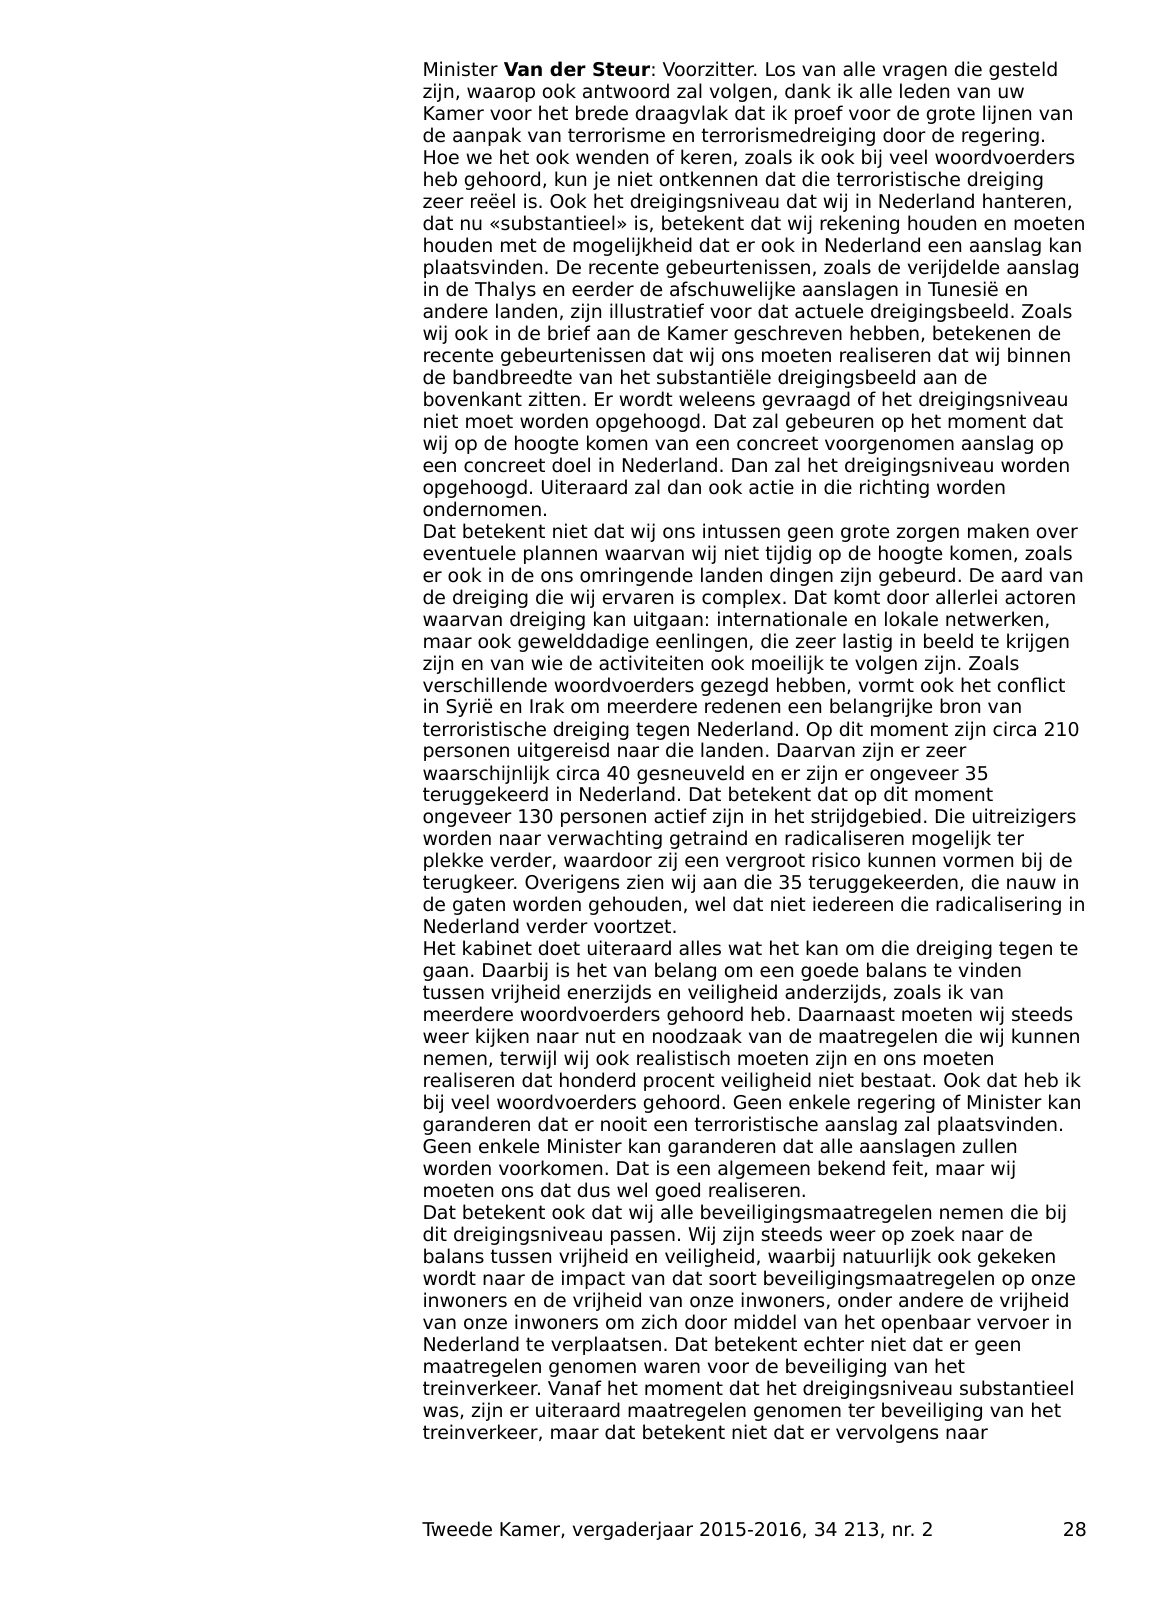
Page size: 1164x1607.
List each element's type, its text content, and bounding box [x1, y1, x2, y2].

text Minister Van der Steur: Voorzitter. Los van alle vragen die gesteld zijn, waarop ook antwoord zal volgen, dank ik alle leden van uw Kamer voor het brede draagvlak dat ik proef voor de grote lijnen van de aanpak van terrorisme en terrorismedreiging door de regering. Hoe we het ook wenden of keren, zoals ik ook bij veel woordvoerders heb gehoord, kun je niet ontkennen dat die terroristische dreiging zeer reëel is. Ook het dreigingsniveau dat wij in Nederland hanteren, dat nu «substantieel» is, betekent dat wij rekening houden en moeten houden met de mogelijkheid dat er ook in Nederland een aanslag kan plaatsvinden. De recente gebeurtenissen, zoals de verijdelde aanslag in de Thalys en eerder de afschuwelijke aanslagen in Tunesië en andere landen, zijn illustratief voor dat actuele dreigingsbeeld. Zoals wij ook in de brief aan de Kamer geschreven hebben, betekenen de recente gebeurtenissen dat wij ons moeten realiseren dat wij binnen de bandbreedte van het substantiële dreigingsbeeld aan de bovenkant zitten. Er wordt weleens gevraagd of het dreigingsniveau niet moet worden opgehoogd. Dat zal gebeuren op het moment dat wij op de hoogte komen van een concreet voorgenomen aanslag op een concreet doel in Nederland. Dan zal het dreigingsniveau worden opgehoogd. Uiteraard zal dan ook actie in die richting worden ondernomen. [422, 59, 1087, 521]
text Dat betekent niet dat wij ons intussen geen grote zorgen maken over eventuele plannen waarvan wij niet tijdig op de hoogte komen, zoals er ook in de ons omringende landen dingen zijn gebeurd. De aard van de dreiging die wij ervaren is complex. Dat komt door allerlei actoren waarvan dreiging kan uitgaan: internationale en lokale netwerken, maar ook gewelddadige eenlingen, die zeer lastig in beeld te krijgen zijn en van wie de activiteiten ook moeilijk te volgen zijn. Zoals verschillende woordvoerders gezegd hebben, vormt ook het conflict in Syrië en Irak om meerdere redenen een belangrijke bron van terroristische dreiging tegen Nederland. Op dit moment zijn circa 210 personen uitgereisd naar die landen. Daarvan zijn er zeer waarschijnlijk circa 40 gesneuveld en er zijn er ongeveer 35 teruggekeerd in Nederland. Dat betekent dat op dit moment ongeveer 130 personen actief zijn in het strijdgebied. Die uitreizigers worden naar verwachting getraind en radicaliseren mogelijk ter plekke verder, waardoor zij een vergroot risico kunnen vormen bij de terugkeer. Overigens zien wij aan die 35 teruggekeerden, die nauw in de gaten worden gehouden, wel dat niet iedereen die radicalisering in Nederland verder voortzet. [422, 521, 1087, 938]
text Dat betekent ook dat wij alle beveiligingsmaatregelen nemen die bij dit dreigingsniveau passen. Wij zijn steeds weer op zoek naar de balans tussen vrijheid en veiligheid, waarbij natuurlijk ook gekeken wordt naar de impact van dat soort beveiligingsmaatregelen op onze inwoners en de vrijheid van onze inwoners, onder andere de vrijheid van onze inwoners om zich door middel van het openbaar vervoer in Nederland te verplaatsen. Dat betekent echter niet dat er geen maatregelen genomen waren voor de beveiliging van het treinverkeer. Vanaf het moment dat het dreigingsniveau substantieel was, zijn er uiteraard maatregelen genomen ter beveiliging van het treinverkeer, maar dat betekent niet dat er vervolgens naar [422, 1202, 1087, 1444]
text Het kabinet doet uiteraard alles wat het kan om die dreiging tegen te gaan. Daarbij is het van belang om een goede balans te vinden tussen vrijheid enerzijds en veiligheid anderzijds, zoals ik van meerdere woordvoerders gehoord heb. Daarnaast moeten wij steeds weer kijken naar nut en noodzaak van de maatregelen die wij kunnen nemen, terwijl wij ook realistisch moeten zijn en ons moeten realiseren dat honderd procent veiligheid niet bestaat. Ook dat heb ik bij veel woordvoerders gehoord. Geen enkele regering of Minister kan garanderen dat er nooit een terroristische aanslag zal plaatsvinden. Geen enkele Minister kan garanderen dat alle aanslagen zullen worden voorkomen. Dat is een algemeen bekend feit, maar wij moeten ons dat dus wel goed realiseren. [422, 938, 1087, 1202]
